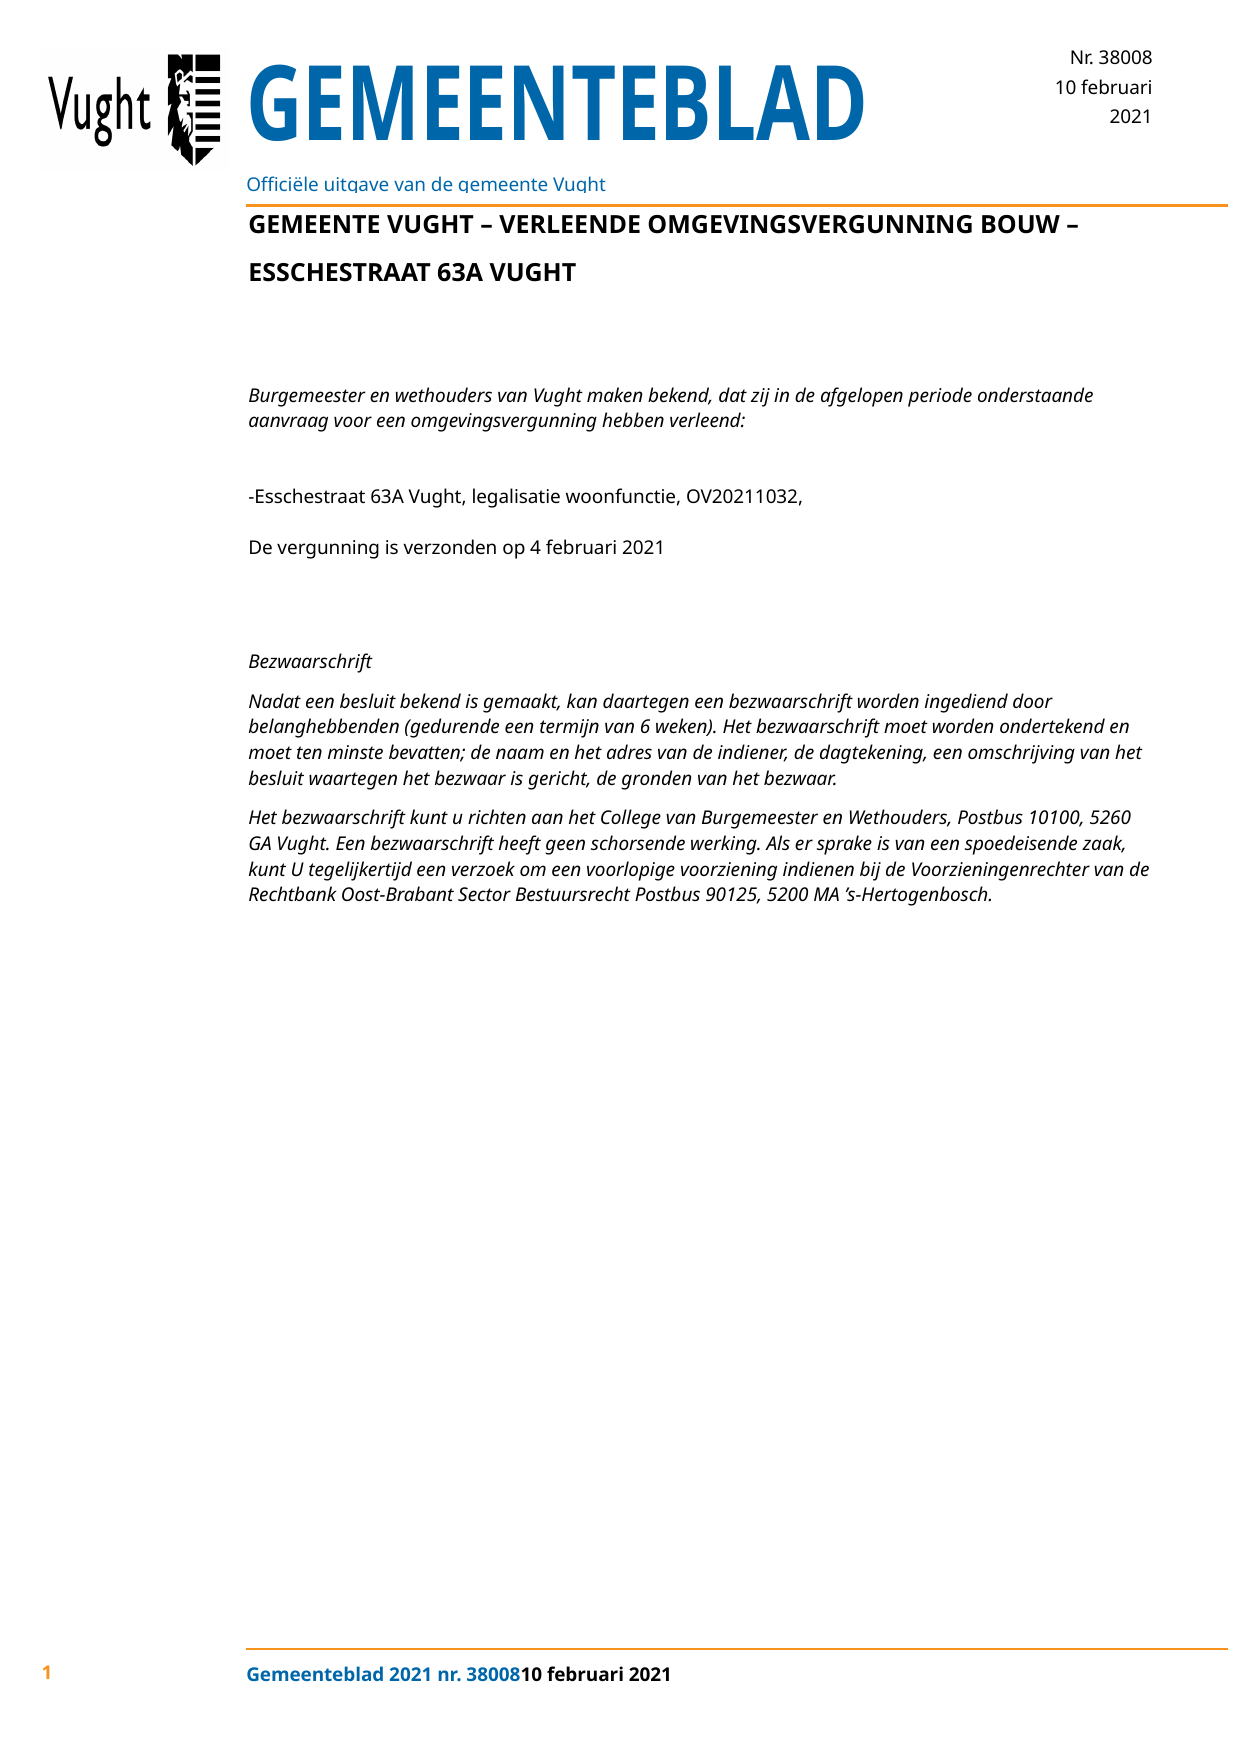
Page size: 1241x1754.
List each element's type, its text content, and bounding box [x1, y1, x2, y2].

text Burgemeester en wethouders van Vught maken bekend, dat zij in de afgelopen periode onderstaande aanvraag voor een omgevingsvergunning hebben verleend: [248, 382, 1152, 433]
text De vergunning is verzonden op 4 februari 2021 [248, 534, 1152, 560]
text GEMEENTE VUGHT – VERLEENDE OMGEVINGSVERGUNNING BOUW – ESSCHESTRAAT 63A VUGHT [248, 207, 1152, 288]
text -Esschestraat 63A Vught, legalisatie woonfunctie, OV20211032, [248, 484, 1152, 509]
text Het bezwaarschrift kunt u richten aan het College van Burgemeester en Wethouders, Postbus 10100, 5260 GA Vught. Een bezwaarschrift heeft geen schorsende werking. Als er sprake is van een spoedeisende zaak, kunt U tegelijkertijd een verzoek om een voorlopige voorziening indienen bij de Voorzieningenrechter van de Rechtbank Oost-Brabant Sector Bestuursrecht Postbus 90125, 5200 MA ’s-Hertogenbosch. [248, 804, 1152, 907]
picture [41, 47, 231, 172]
text Nadat een besluit bekend is gemaakt, kan daartegen een bezwaarschrift worden ingediend door belanghebbenden (gedurende een termijn van 6 weken). Het bezwaarschrift moet worden ondertekend en moet ten minste bevatten; de naam en het adres van de indiener, de dagtekening, een omschrijving van het besluit waartegen het bezwaar is gericht, de gronden van het bezwaar. [248, 688, 1152, 791]
text Bezwaarschrift [248, 648, 1152, 674]
